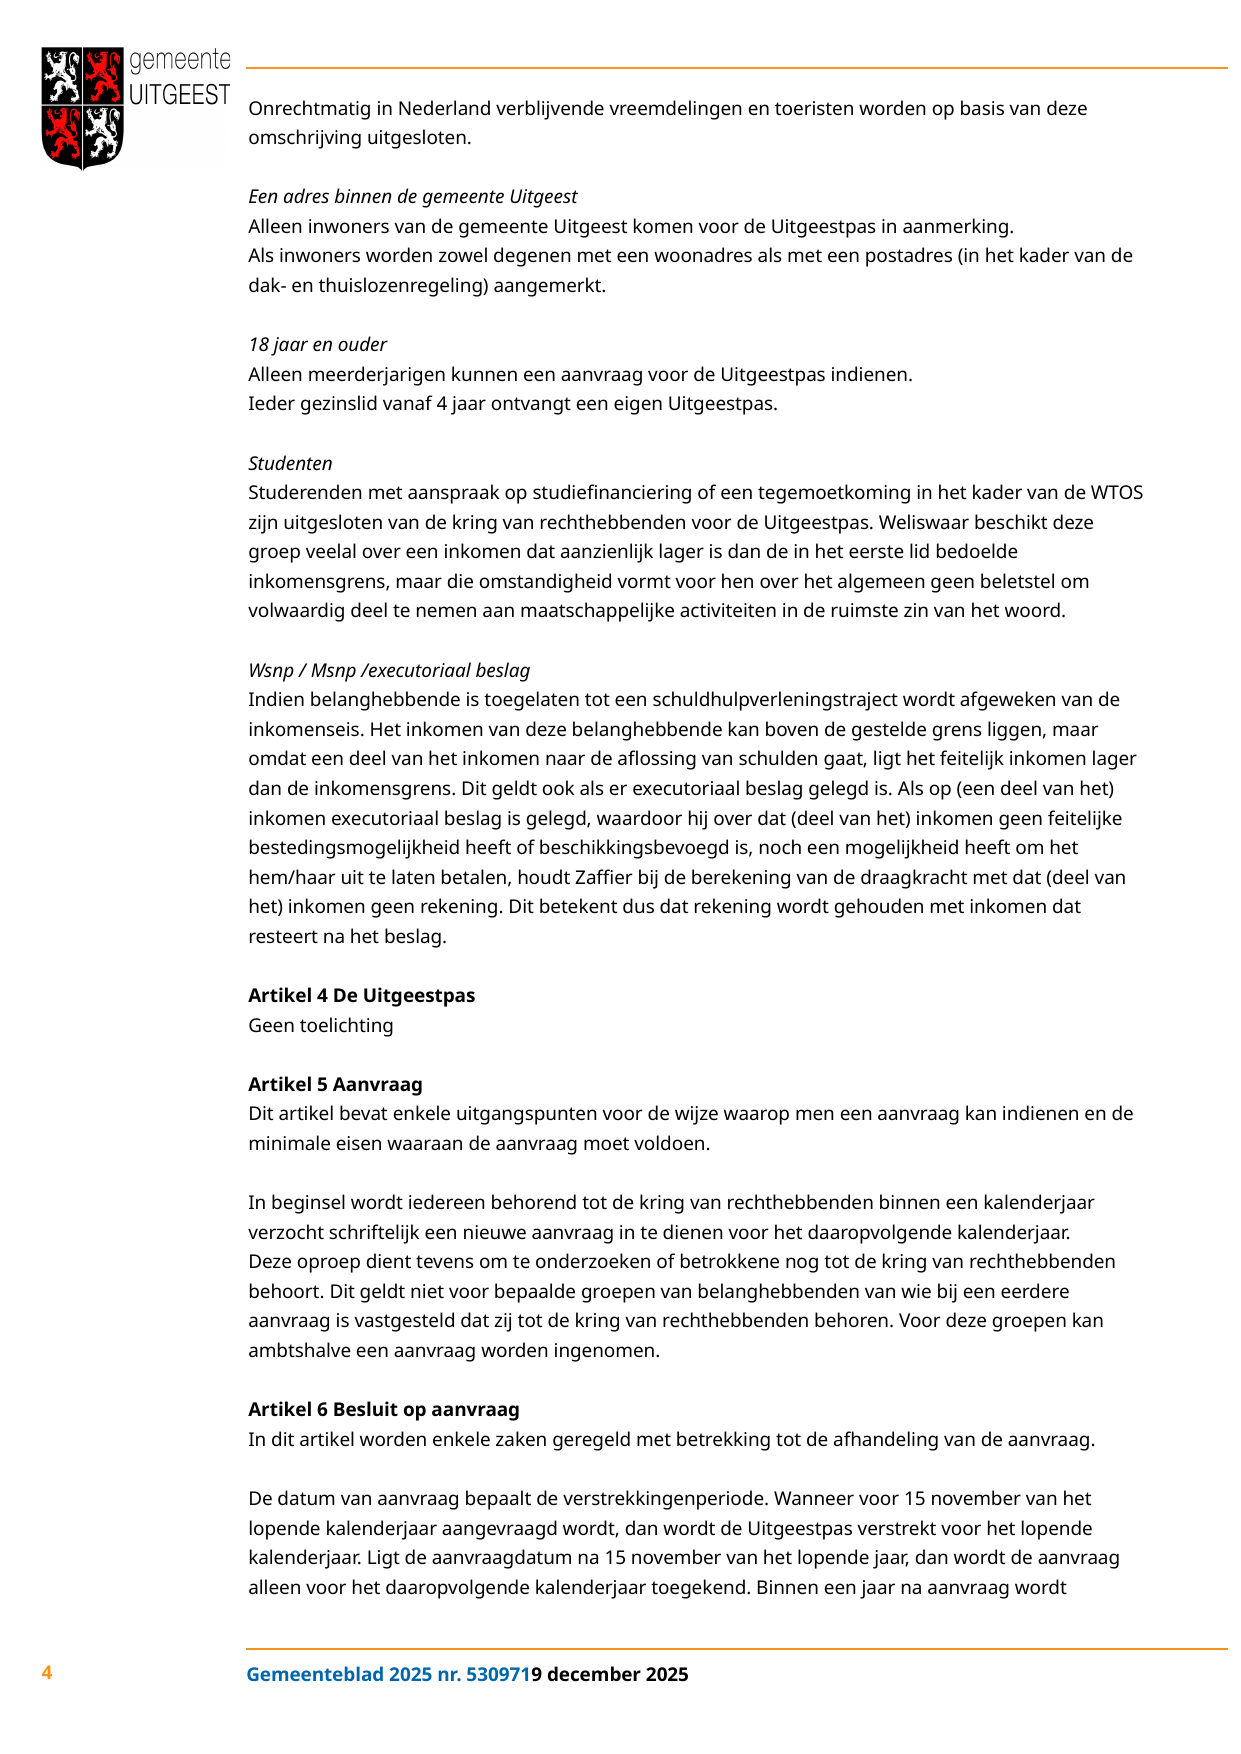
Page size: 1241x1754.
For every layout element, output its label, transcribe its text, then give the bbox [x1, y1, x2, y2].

text Artikel 5 Aanvraag [248, 1071, 1152, 1097]
text Alleen inwoners van de gemeente Uitgeest komen voor de Uitgeestpas in aanmerking. [248, 213, 1152, 239]
text Als inwoners worden zowel degenen met een woonadres als met een postadres (in het kader van de dak- en thuislozenregeling) aangemerkt. [248, 243, 1152, 298]
text Dit artikel bevat enkele uitgangspunten voor de wijze waarop men een aanvraag kan indienen en de minimale eisen waaraan de aanvraag moet voldoen. [248, 1101, 1152, 1156]
text Alleen meerderjarigen kunnen een aanvraag voor de Uitgeestpas indienen. [248, 361, 1152, 387]
text Artikel 4 De Uitgeestpas [248, 982, 1152, 1008]
text De datum van aanvraag bepaalt de verstrekkingenperiode. Wanneer voor 15 november van het lopende kalenderjaar aangevraagd wordt, dan wordt de Uitgeestpas verstrekt voor het lopende kalenderjaar. Ligt de aanvraagdatum na 15 november van het lopende jaar, dan wordt de aanvraag alleen voor het daaropvolgende kalenderjaar toegekend. Binnen een jaar na aanvraag wordt [248, 1485, 1152, 1600]
text Studenten [248, 450, 1152, 476]
text Wsnp / Msnp /executoriaal beslag [248, 657, 1152, 683]
text In beginsel wordt iedereen behorend tot de kring van rechthebbenden binnen een kalenderjaar verzocht schriftelijk een nieuwe aanvraag in te dienen voor het daaropvolgende kalenderjaar. [248, 1189, 1152, 1245]
text Ieder gezinslid vanaf 4 jaar ontvangt een eigen Uitgeestpas. [248, 391, 1152, 416]
text Geen toelichting [248, 1012, 1152, 1038]
text Artikel 6 Besluit op aanvraag [248, 1396, 1152, 1422]
picture [41, 47, 231, 172]
text In dit artikel worden enkele zaken geregeld met betrekking tot de afhandeling van de aanvraag. [248, 1426, 1152, 1452]
text Onrechtmatig in Nederland verblijvende vreemdelingen en toeristen worden op basis van deze omschrijving uitgesloten. [248, 95, 1152, 150]
text 18 jaar en ouder [248, 331, 1152, 357]
text Indien belanghebbende is toegelaten tot een schuldhulpverleningstraject wordt afgeweken van de inkomenseis. Het inkomen van deze belanghebbende kan boven de gestelde grens liggen, maar omdat een deel van het inkomen naar de aflossing van schulden gaat, ligt het feitelijk inkomen lager dan de inkomensgrens. Dit geldt ook als er executoriaal beslag gelegd is. Als op (een deel van het) inkomen executoriaal beslag is gelegd, waardoor hij over dat (deel van het) inkomen geen feitelijke bestedingsmogelijkheid heeft of beschikkingsbevoegd is, noch een mogelijkheid heeft om het hem/haar uit te laten betalen, houdt Zaffier bij de berekening van de draagkracht met dat (deel van het) inkomen geen rekening. Dit betekent dus dat rekening wordt gehouden met inkomen dat resteert na het beslag. [248, 686, 1152, 949]
text Deze oproep dient tevens om te onderzoeken of betrokkene nog tot de kring van rechthebbenden behoort. Dit geldt niet voor bepaalde groepen van belanghebbenden van wie bij een eerdere aanvraag is vastgesteld dat zij tot de kring van rechthebbenden behoren. Voor deze groepen kan ambtshalve een aanvraag worden ingenomen. [248, 1248, 1152, 1363]
text Studerenden met aanspraak op studiefinanciering of een tegemoetkoming in het kader van de WTOS zijn uitgesloten van de kring van rechthebbenden voor de Uitgeestpas. Weliswaar beschikt deze groep veelal over een inkomen dat aanzienlijk lager is dan de in het eerste lid bedoelde inkomensgrens, maar die omstandigheid vormt voor hen over het algemeen geen beletstel om volwaardig deel te nemen aan maatschappelijke activiteiten in de ruimste zin van het woord. [248, 479, 1152, 623]
text Een adres binnen de gemeente Uitgeest [248, 183, 1152, 209]
